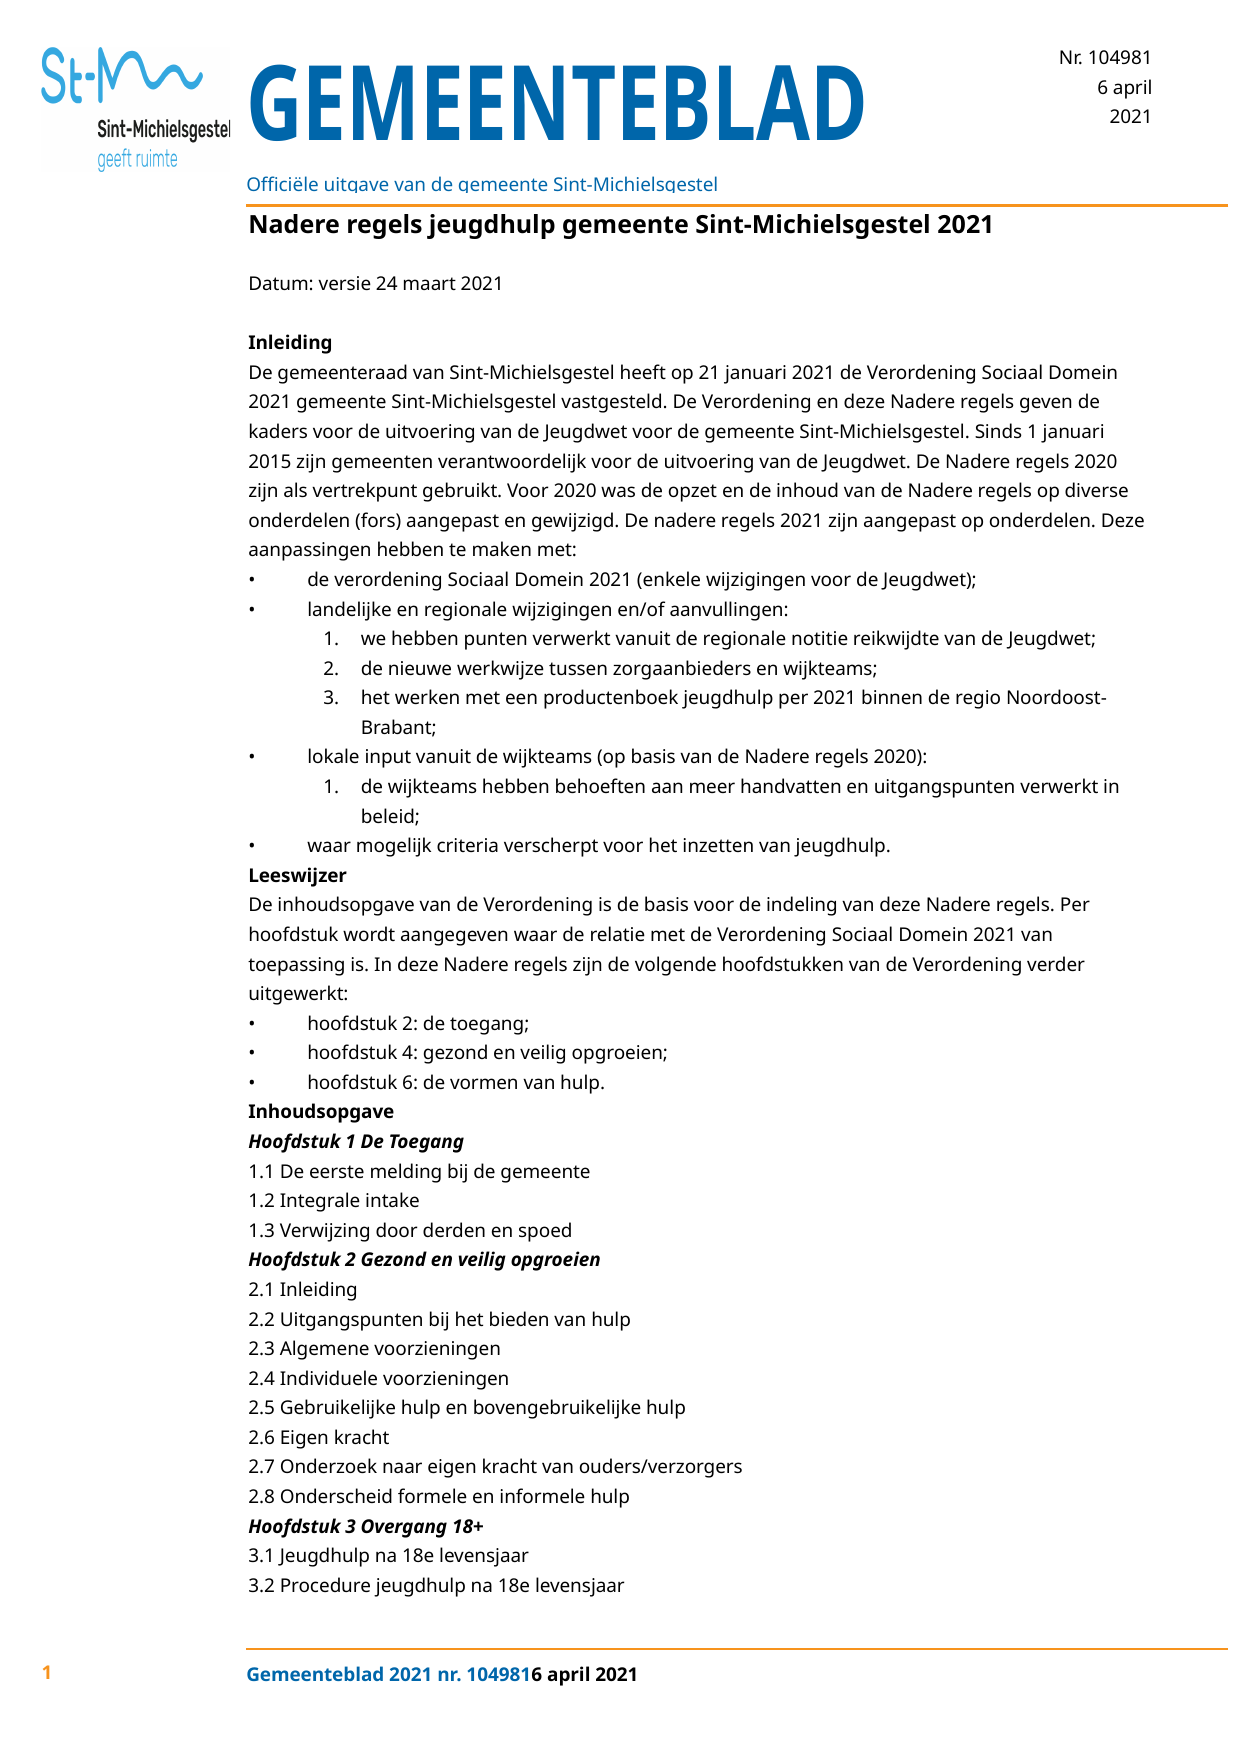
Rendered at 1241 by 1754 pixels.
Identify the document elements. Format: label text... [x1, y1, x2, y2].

list de nieuwe werkwijze tussen zorgaanbieders en wijkteams; [323, 655, 1152, 681]
text 3.2 Procedure jeugdhulp na 18e levensjaar [248, 1572, 1152, 1598]
list hoofdstuk 4: gezond en veilig opgroeien; [248, 1039, 1152, 1065]
text 3.1 Jeugdhulp na 18e levensjaar [248, 1542, 1152, 1568]
text 1.2 Integrale intake [248, 1187, 1152, 1213]
text Datum: versie 24 maart 2021 [248, 270, 1152, 296]
picture [41, 47, 231, 172]
text 1.3 Verwijzing door derden en spoed [248, 1217, 1152, 1243]
list lokale input vanuit de wijkteams (op basis van de Nadere regels 2020): [248, 744, 1152, 769]
list de verordening Sociaal Domein 2021 (enkele wijzigingen voor de Jeugdwet); [248, 566, 1152, 592]
text Nadere regels jeugdhulp gemeente Sint-Michielsgestel 2021 [248, 207, 1152, 241]
text 2.4 Individuele voorzieningen [248, 1365, 1152, 1391]
text De gemeenteraad van Sint-Michielsgestel heeft op 21 januari 2021 de Verordening Sociaal Domein 2021 gemeente Sint-Michielsgestel vastgesteld. De Verordening en deze Nadere regels geven de kaders voor de uitvoering van de Jeugdwet voor de gemeente Sint-Michielsgestel. Sinds 1 januari 2015 zijn gemeenten verantwoordelijk voor de uitvoering van de Jeugdwet. De Nadere regels 2020 zijn als vertrekpunt gebruikt. Voor 2020 was de opzet en de inhoud van de Nadere regels op diverse onderdelen (fors) aangepast en gewijzigd. De nadere regels 2021 zijn aangepast op onderdelen. Deze aanpassingen hebben te maken met: [248, 359, 1152, 562]
list hoofdstuk 2: de toegang; [248, 1010, 1152, 1036]
text Hoofdstuk 3 Overgang 18+ [248, 1513, 1152, 1538]
text 2.2 Uitgangspunten bij het bieden van hulp [248, 1306, 1152, 1331]
text 2.6 Eigen kracht [248, 1424, 1152, 1450]
text De inhoudsopgave van de Verordening is de basis voor de indeling van deze Nadere regels. Per hoofdstuk wordt aangegeven waar de relatie met de Verordening Sociaal Domein 2021 van toepassing is. In deze Nadere regels zijn de volgende hoofdstukken van de Verordening verder uitgewerkt: [248, 892, 1152, 1006]
text Hoofdstuk 2 Gezond en veilig opgroeien [248, 1247, 1152, 1272]
text 2.3 Algemene voorzieningen [248, 1335, 1152, 1361]
text 2.5 Gebruikelijke hulp en bovengebruikelijke hulp [248, 1394, 1152, 1420]
text 1.1 De eerste melding bij de gemeente [248, 1158, 1152, 1183]
text 2.1 Inleiding [248, 1276, 1152, 1302]
list het werken met een productenboek jeugdhulp per 2021 binnen de regio Noordoost-Brabant; [323, 684, 1152, 740]
list we hebben punten verwerkt vanuit de regionale notitie reikwijdte van de Jeugdwet; [323, 625, 1152, 651]
list de wijkteams hebben behoeften aan meer handvatten en uitgangspunten verwerkt in beleid; [323, 773, 1152, 828]
list waar mogelijk criteria verscherpt voor het inzetten van jeugdhulp. [248, 832, 1152, 858]
text Leeswijzer [248, 862, 1152, 888]
text 2.8 Onderscheid formele en informele hulp [248, 1483, 1152, 1509]
text Hoofdstuk 1 De Toegang [248, 1128, 1152, 1154]
text Inleiding [248, 329, 1152, 355]
text 2.7 Onderzoek naar eigen kracht van ouders/verzorgers [248, 1454, 1152, 1479]
text Inhoudsopgave [248, 1099, 1152, 1124]
list hoofdstuk 6: de vormen van hulp. [248, 1069, 1152, 1095]
list landelijke en regionale wijzigingen en/of aanvullingen: [248, 596, 1152, 621]
